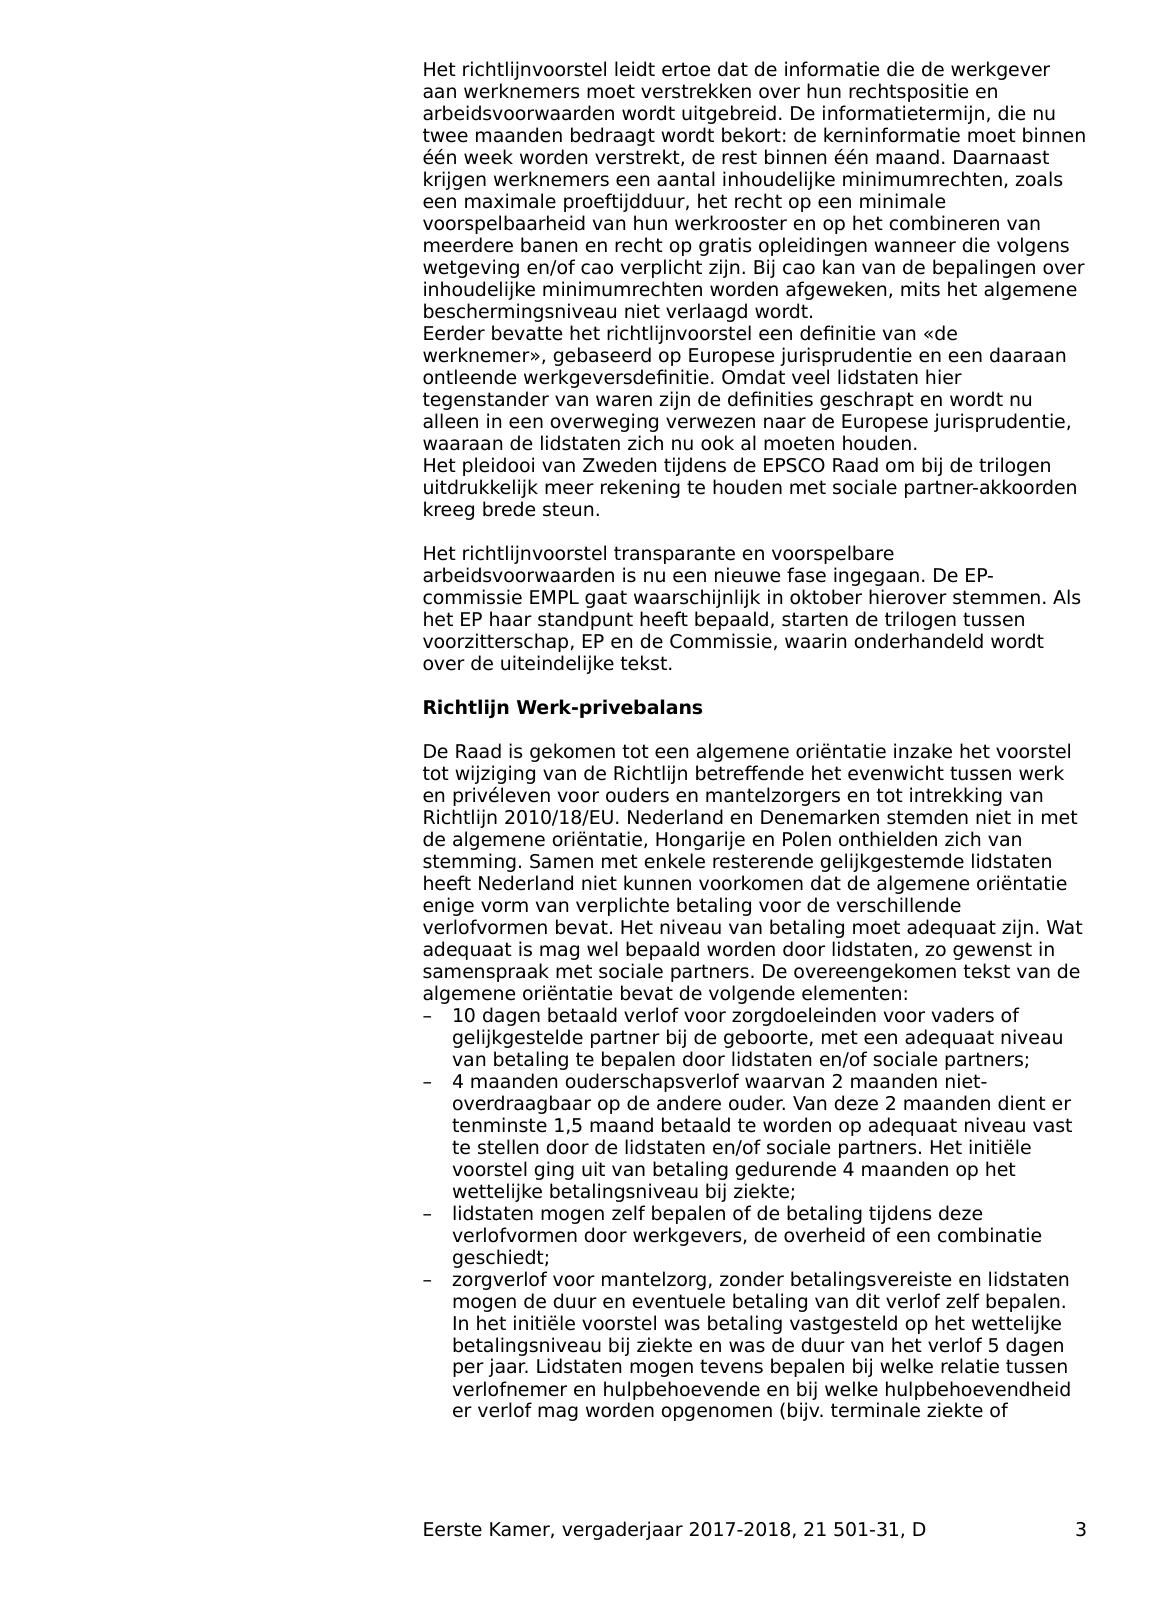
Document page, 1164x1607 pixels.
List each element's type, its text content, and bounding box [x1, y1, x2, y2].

subtitle Richtlijn Werk-privebalans [422, 697, 1087, 719]
text Het pleidooi van Zweden tijdens de EPSCO Raad om bij de trilogen uitdrukkelijk meer rekening te houden met sociale partner-akkoorden kreeg brede steun. [422, 455, 1087, 521]
text Eerder bevatte het richtlijnvoorstel een definitie van «de werknemer», gebaseerd op Europese jurisprudentie en een daaraan ontleende werkgeversdefinitie. Omdat veel lidstaten hier tegenstander van waren zijn de definities geschrapt en wordt nu alleen in een overweging verwezen naar de Europese jurisprudentie, waaraan de lidstaten zich nu ook al moeten houden. [422, 323, 1087, 455]
text – 4 maanden ouderschapsverlof waarvan 2 maanden niet-overdraagbaar op de andere ouder. Van deze 2 maanden dient er tenminste 1,5 maand betaald te worden op adequaat niveau vast te stellen door de lidstaten en/of sociale partners. Het initiële voorstel ging uit van betaling gedurende 4 maanden op het wettelijke betalingsniveau bij ziekte; [422, 1071, 1087, 1203]
text – lidstaten mogen zelf bepalen of de betaling tijdens deze verlofvormen door werkgevers, de overheid of een combinatie geschiedt; [422, 1203, 1087, 1268]
text De Raad is gekomen tot een algemene oriëntatie inzake het voorstel tot wijziging van de Richtlijn betreffende het evenwicht tussen werk en privéleven voor ouders en mantelzorgers en tot intrekking van Richtlijn 2010/18/EU. Nederland en Denemarken stemden niet in met de algemene oriëntatie, Hongarije en Polen onthielden zich van stemming. Samen met enkele resterende gelijkgestemde lidstaten heeft Nederland niet kunnen voorkomen dat de algemene oriëntatie enige vorm van verplichte betaling voor de verschillende verlofvormen bevat. Het niveau van betaling moet adequaat zijn. Wat adequaat is mag wel bepaald worden door lidstaten, zo gewenst in samenspraak met sociale partners. De overeengekomen tekst van de algemene oriëntatie bevat de volgende elementen: [422, 741, 1087, 1005]
text Het richtlijnvoorstel leidt ertoe dat de informatie die de werkgever aan werknemers moet verstrekken over hun rechtspositie en arbeidsvoorwaarden wordt uitgebreid. De informatietermijn, die nu twee maanden bedraagt wordt bekort: de kerninformatie moet binnen één week worden verstrekt, de rest binnen één maand. Daarnaast krijgen werknemers een aantal inhoudelijke minimumrechten, zoals een maximale proeftijdduur, het recht op een minimale voorspelbaarheid van hun werkrooster en op het combineren van meerdere banen en recht op gratis opleidingen wanneer die volgens wetgeving en/of cao verplicht zijn. Bij cao kan van de bepalingen over inhoudelijke minimumrechten worden afgeweken, mits het algemene beschermingsniveau niet verlaagd wordt. [422, 59, 1087, 323]
text Het richtlijnvoorstel transparante en voorspelbare arbeidsvoorwaarden is nu een nieuwe fase ingegaan. De EP-commissie EMPL gaat waarschijnlijk in oktober hierover stemmen. Als het EP haar standpunt heeft bepaald, starten de trilogen tussen voorzitterschap, EP en de Commissie, waarin onderhandeld wordt over de uiteindelijke tekst. [422, 543, 1087, 675]
text – zorgverlof voor mantelzorg, zonder betalingsvereiste en lidstaten mogen de duur en eventuele betaling van dit verlof zelf bepalen. In het initiële voorstel was betaling vastgesteld op het wettelijke betalingsniveau bij ziekte en was de duur van het verlof 5 dagen per jaar. Lidstaten mogen tevens bepalen bij welke relatie tussen verlofnemer en hulpbehoevende en bij welke hulpbehoevendheid er verlof mag worden opgenomen (bijv. terminale ziekte of [422, 1268, 1087, 1422]
text – 10 dagen betaald verlof voor zorgdoeleinden voor vaders of gelijkgestelde partner bij de geboorte, met een adequaat niveau van betaling te bepalen door lidstaten en/of sociale partners; [422, 1005, 1087, 1071]
